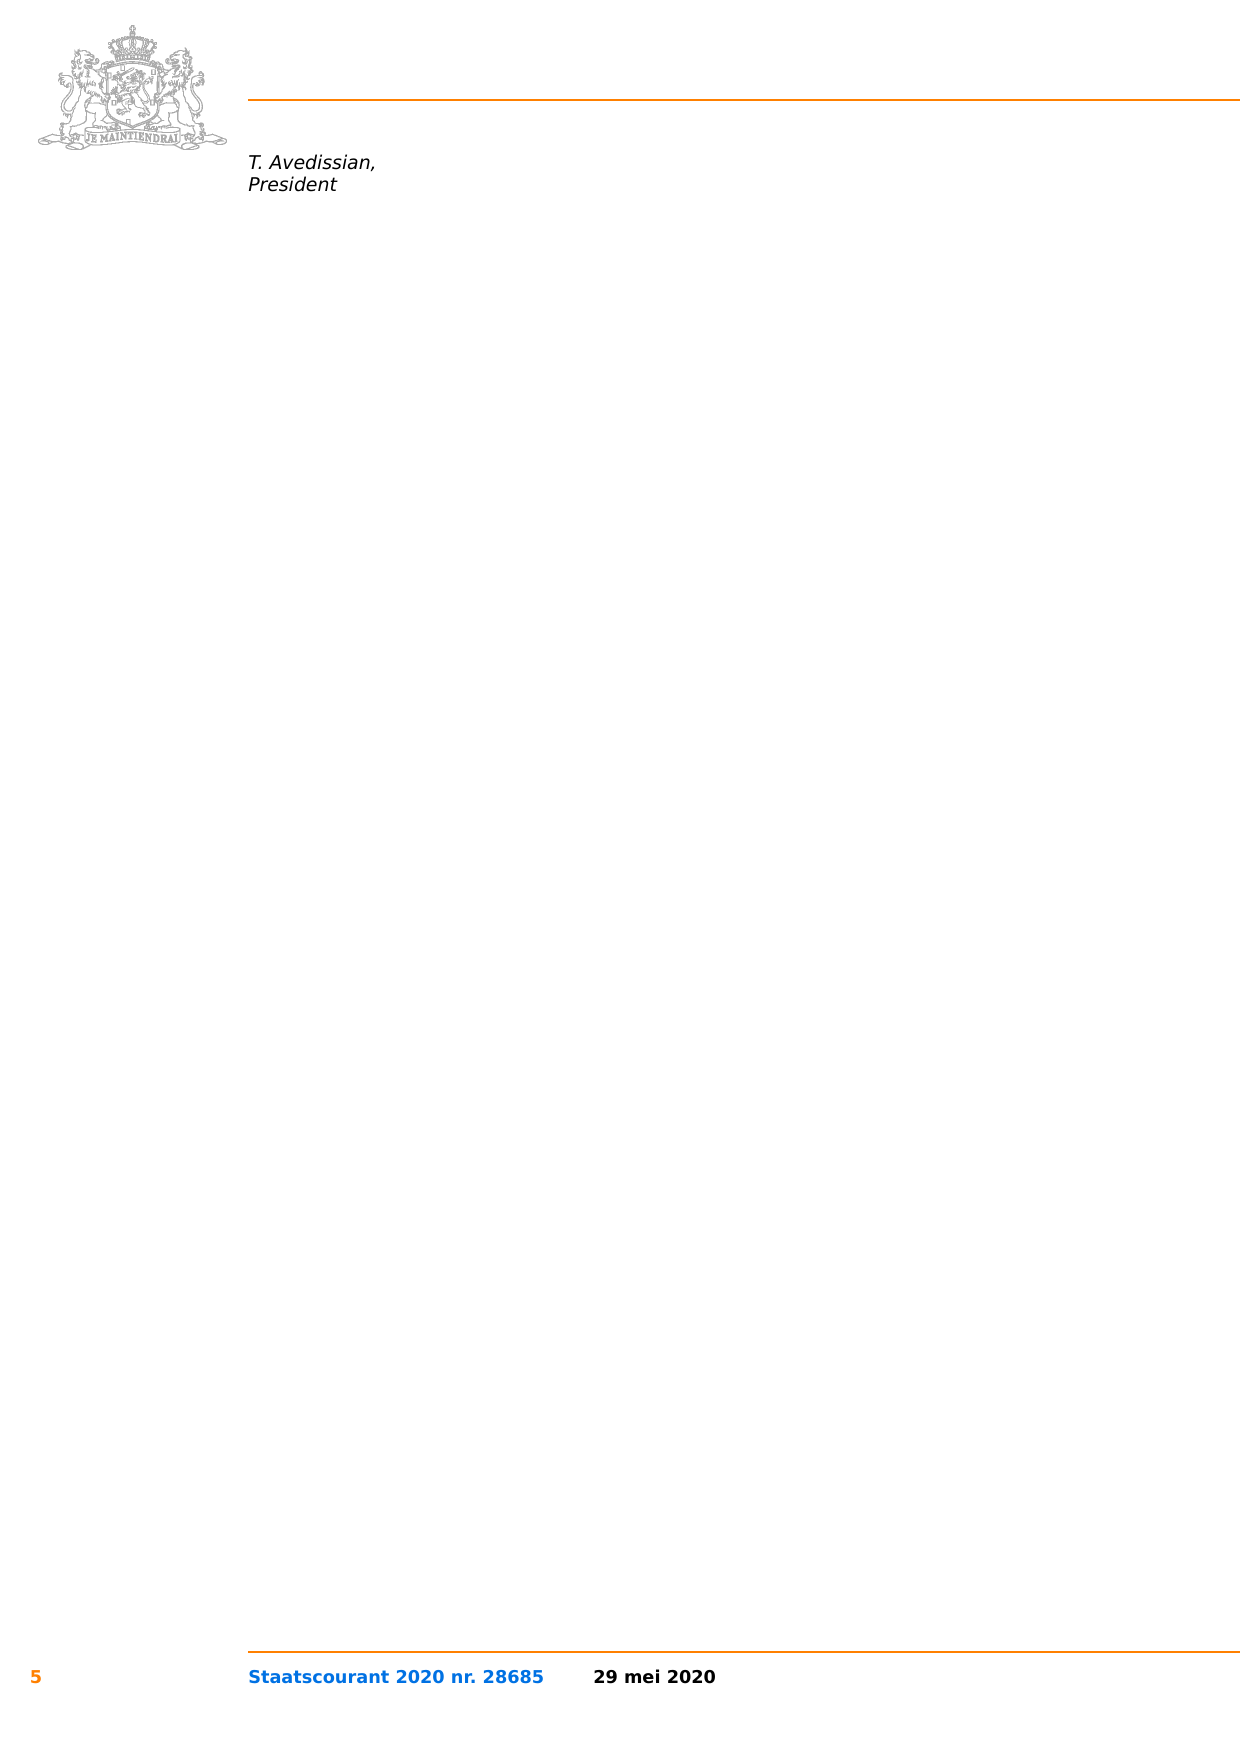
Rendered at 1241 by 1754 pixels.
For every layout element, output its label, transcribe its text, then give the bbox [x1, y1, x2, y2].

picture [38, 25, 227, 150]
text T. Avedissian, President [248, 130, 1163, 196]
